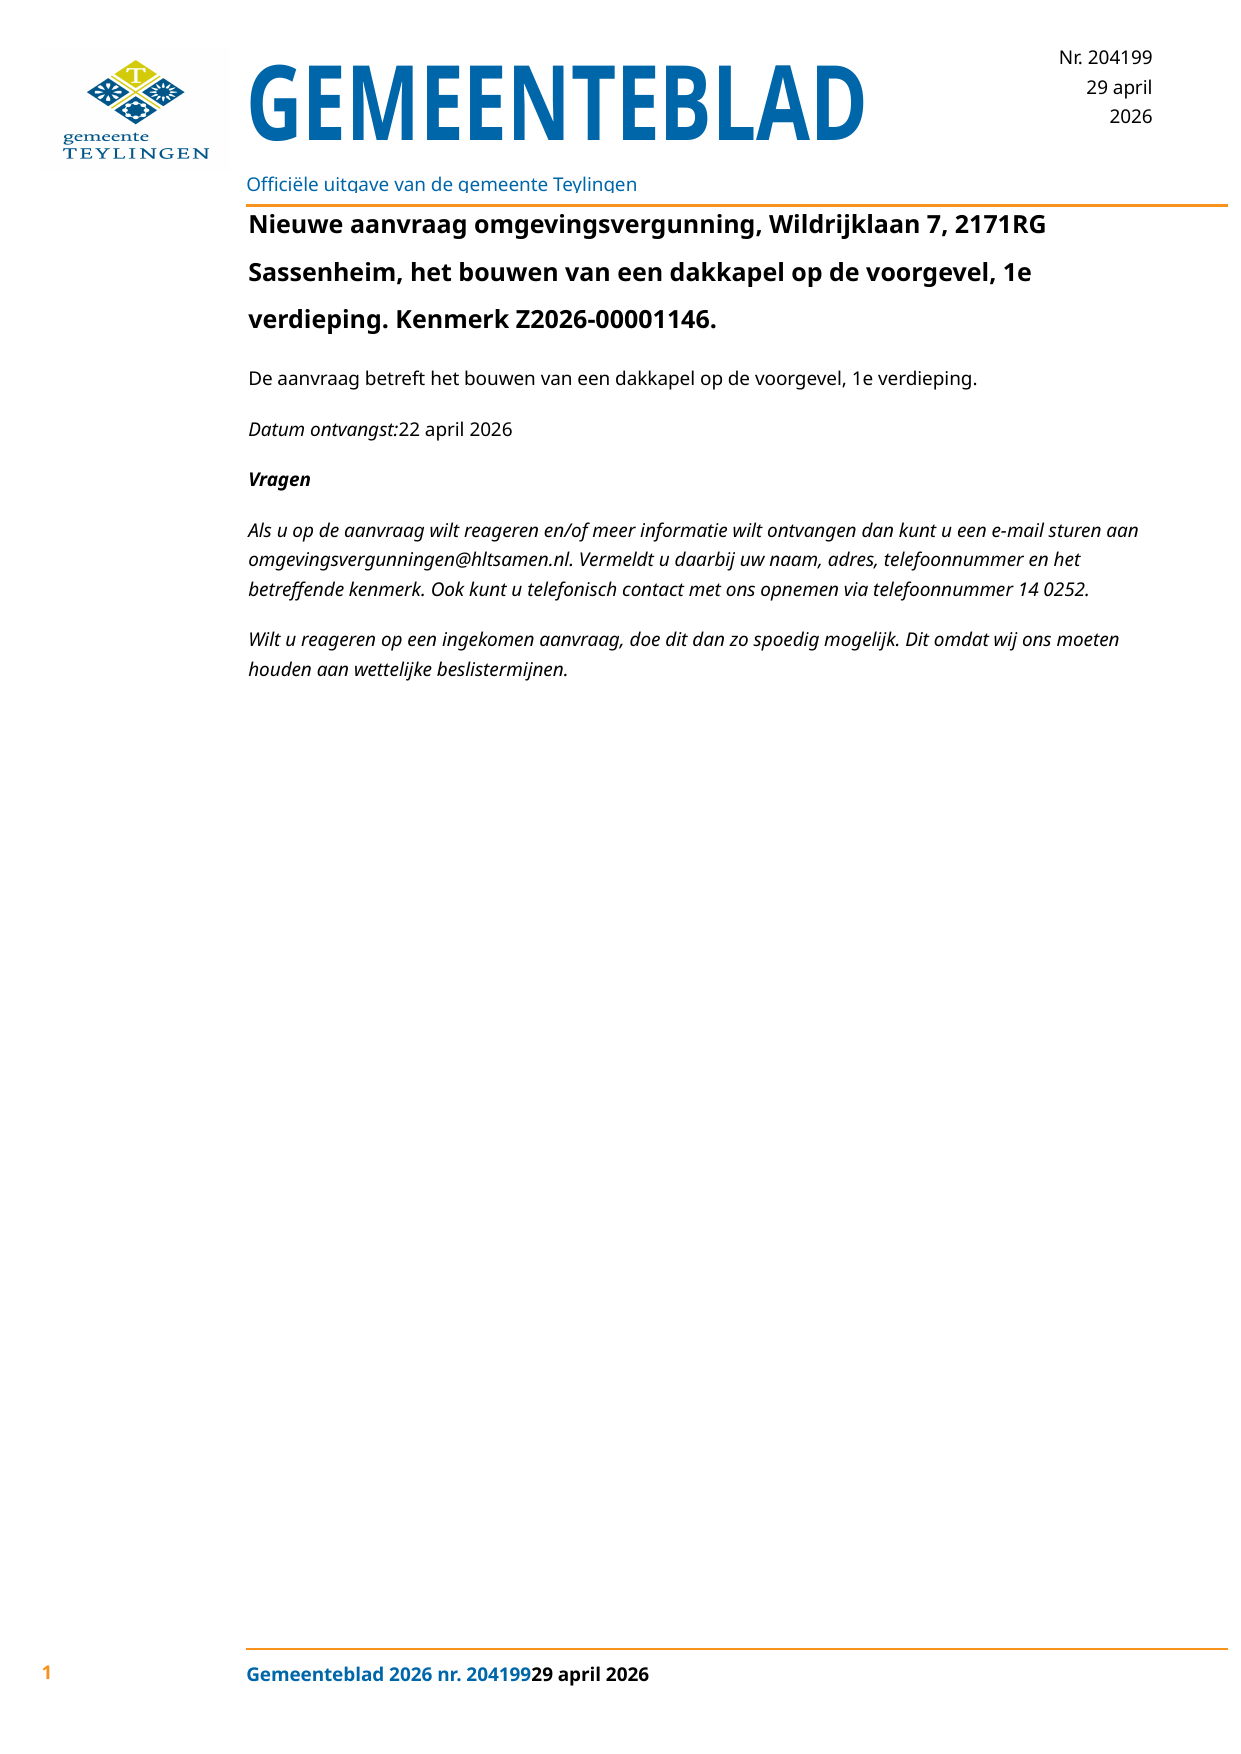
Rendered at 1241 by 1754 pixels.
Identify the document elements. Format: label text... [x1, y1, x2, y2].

text De aanvraag betreft het bouwen van een dakkapel op de voorgevel, 1e verdieping. [248, 366, 1152, 391]
text Nieuwe aanvraag omgevingsvergunning, Wildrijklaan 7, 2171RG Sassenheim, het bouwen van een dakkapel op de voorgevel, 1e verdieping. Kenmerk Z2026-00001146. [248, 207, 1152, 336]
text Als u op de aanvraag wilt reageren en/of meer informatie wilt ontvangen dan kunt u een e-mail sturen aan omgevingsvergunningen@hltsamen.nl. Vermeldt u daarbij uw naam, adres, telefoonnummer en het betreffende kenmerk. Ook kunt u telefonisch contact met ons opnemen via telefoonnummer 14 0252. [248, 517, 1152, 602]
text Wilt u reageren op een ingekomen aanvraag, doe dit dan zo spoedig mogelijk. Dit omdat wij ons moeten houden aan wettelijke beslistermijnen. [248, 626, 1152, 682]
picture [41, 47, 231, 172]
text Vragen [248, 466, 1152, 492]
text Datum ontvangst:22 april 2026 [248, 416, 1152, 442]
